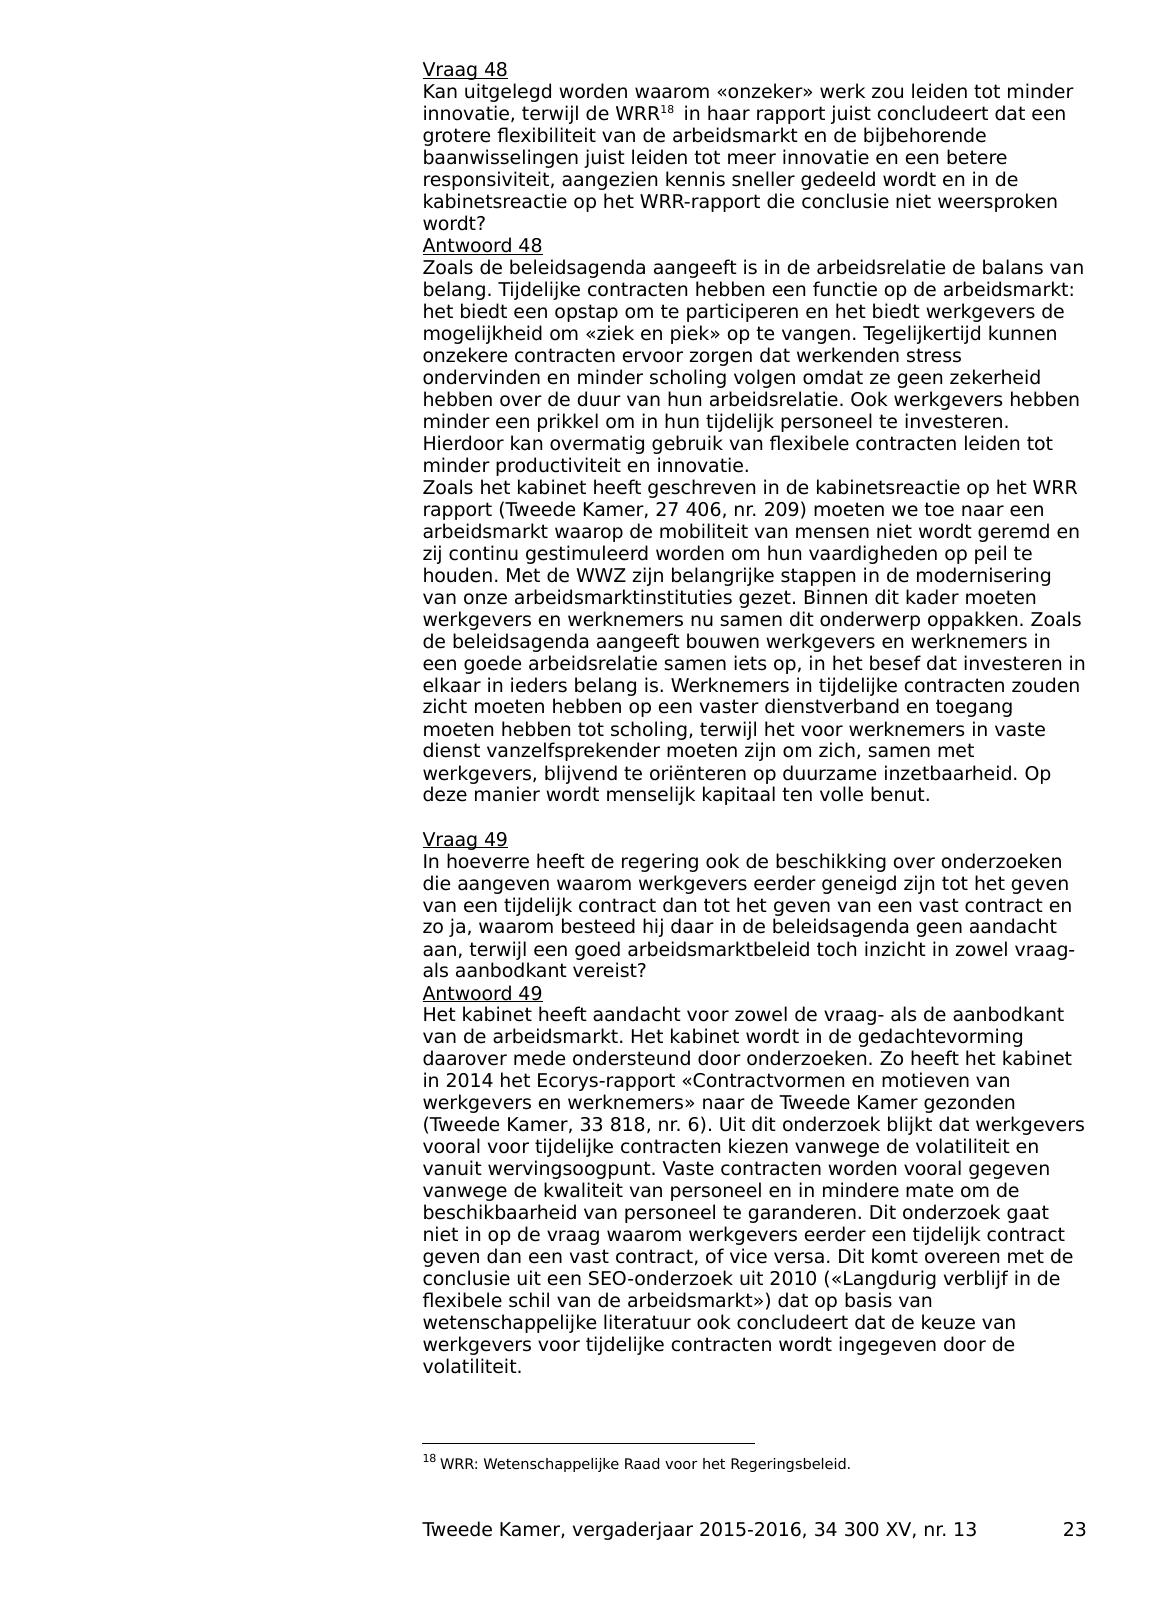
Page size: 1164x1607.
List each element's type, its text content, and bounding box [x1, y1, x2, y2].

text Zoals de beleidsagenda aangeeft is in de arbeidsrelatie de balans van belang. Tijdelijke contracten hebben een functie op de arbeidsmarkt: het biedt een opstap om te participeren en het biedt werkgevers de mogelijkheid om «ziek en piek» op te vangen. Tegelijkertijd kunnen onzekere contracten ervoor zorgen dat werkenden stress ondervinden en minder scholing volgen omdat ze geen zekerheid hebben over de duur van hun arbeidsrelatie. Ook werkgevers hebben minder een prikkel om in hun tijdelijk personeel te investeren. Hierdoor kan overmatig gebruik van flexibele contracten leiden tot minder productiviteit en innovatie. [422, 257, 1087, 477]
text In hoeverre heeft de regering ook de beschikking over onderzoeken die aangeven waarom werkgevers eerder geneigd zijn tot het geven van een tijdelijk contract dan tot het geven van een vast contract en zo ja, waarom besteed hij daar in de beleidsagenda geen aandacht aan, terwijl een goed arbeidsmarktbeleid toch inzicht in zowel vraag- als aanbodkant vereist? [422, 851, 1087, 982]
text Zoals het kabinet heeft geschreven in de kabinetsreactie op het WRR rapport (Tweede Kamer, 27 406, nr. 209) moeten we toe naar een arbeidsmarkt waarop de mobiliteit van mensen niet wordt geremd en zij continu gestimuleerd worden om hun vaardigheden op peil te houden. Met de WWZ zijn belangrijke stappen in de modernisering van onze arbeidsmarktinstituties gezet. Binnen dit kader moeten werkgevers en werknemers nu samen dit onderwerp oppakken. Zoals de beleidsagenda aangeeft bouwen werkgevers en werknemers in een goede arbeidsrelatie samen iets op, in het besef dat investeren in elkaar in ieders belang is. Werknemers in tijdelijke contracten zouden zicht moeten hebben op een vaster dienstverband en toegang moeten hebben tot scholing, terwijl het voor werknemers in vaste dienst vanzelfsprekender moeten zijn om zich, samen met werkgevers, blijvend te oriënteren op duurzame inzetbaarheid. Op deze manier wordt menselijk kapitaal ten volle benut. [422, 477, 1087, 806]
text Kan uitgelegd worden waarom «onzeker» werk zou leiden tot minder innovatie, terwijl de WRR in haar rapport juist concludeert dat een grotere flexibiliteit van de arbeidsmarkt en de bijbehorende baanwisselingen juist leiden tot meer innovatie en een betere responsiviteit, aangezien kennis sneller gedeeld wordt en in de kabinetsreactie op het WRR-rapport die conclusie niet weersproken wordt? [422, 81, 1087, 235]
text WRR: Wetenschappelijke Raad voor het Regeringsbeleid. [422, 1452, 1087, 1474]
text Antwoord 48 [422, 235, 1087, 257]
text Het kabinet heeft aandacht voor zowel de vraag- als de aanbodkant van de arbeidsmarkt. Het kabinet wordt in de gedachtevorming daarover mede ondersteund door onderzoeken. Zo heeft het kabinet in 2014 het Ecorys-rapport «Contractvormen en motieven van werkgevers en werknemers» naar de Tweede Kamer gezonden (Tweede Kamer, 33 818, nr. 6). Uit dit onderzoek blijkt dat werkgevers vooral voor tijdelijke contracten kiezen vanwege de volatiliteit en vanuit wervingsoogpunt. Vaste contracten worden vooral gegeven vanwege de kwaliteit van personeel en in mindere mate om de beschikbaarheid van personeel te garanderen. Dit onderzoek gaat niet in op de vraag waarom werkgevers eerder een tijdelijk contract geven dan een vast contract, of vice versa. Dit komt overeen met de conclusie uit een SEO-onderzoek uit 2010 («Langdurig verblijf in de flexibele schil van de arbeidsmarkt») dat op basis van wetenschappelijke literatuur ook concludeert dat de keuze van werkgevers voor tijdelijke contracten wordt ingegeven door de volatiliteit. [422, 1004, 1087, 1378]
text Vraag 48 [422, 59, 1087, 81]
text Vraag 49 [422, 828, 1087, 851]
text Antwoord 49 [422, 982, 1087, 1004]
